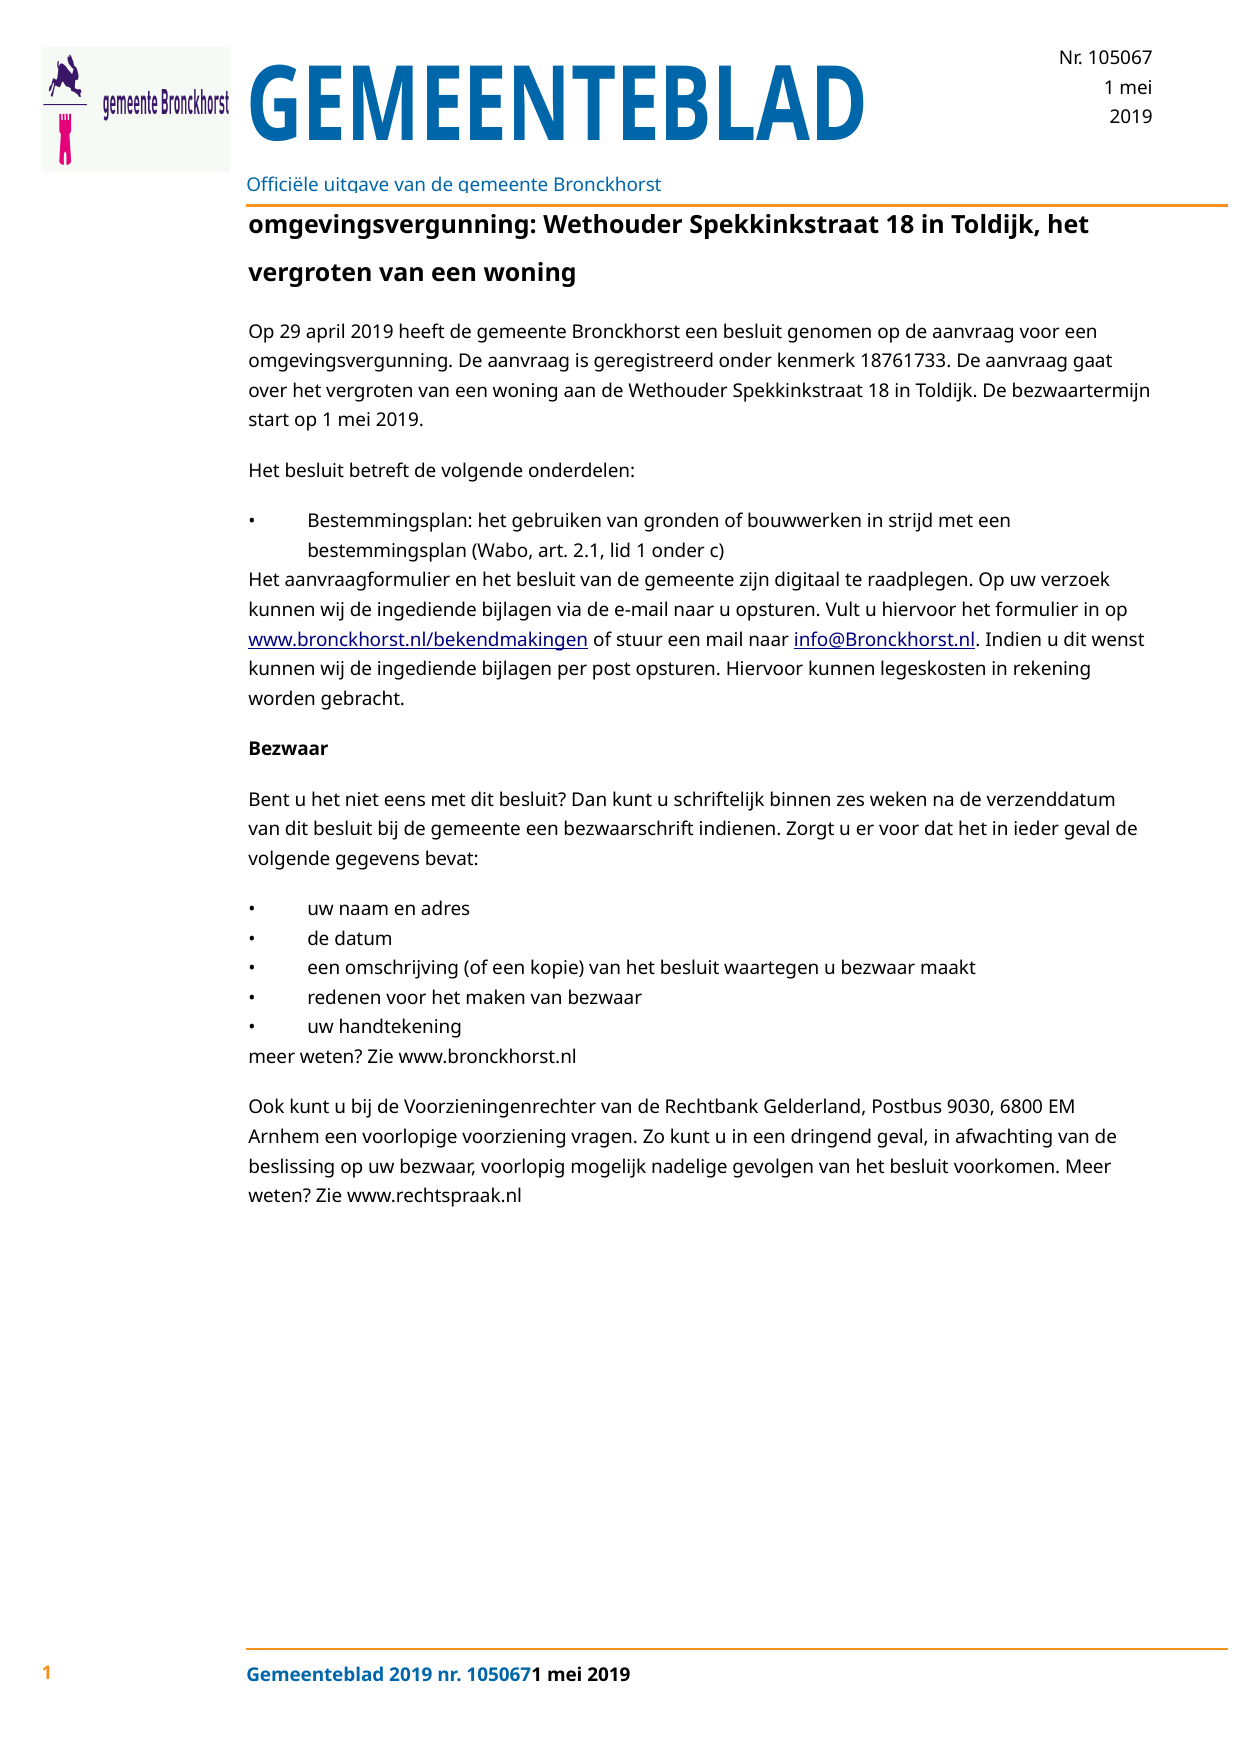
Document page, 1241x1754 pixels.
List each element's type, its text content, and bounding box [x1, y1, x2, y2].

text Het besluit betreft de volgende onderdelen: [248, 457, 1152, 483]
list uw handtekening [248, 1014, 1152, 1039]
text Het aanvraagformulier en het besluit van de gemeente zijn digitaal te raadplegen. Op uw verzoek kunnen wij de ingediende bijlagen via de e-mail naar u opsturen. Vult u hiervoor het formulier in op www.bronckhorst.nl/bekendmakingen of stuur een mail naar info@Bronckhorst.nl. Indien u dit wenst kunnen wij de ingediende bijlagen per post opsturen. Hiervoor kunnen legeskosten in rekening worden gebracht. [248, 567, 1152, 711]
text Bent u het niet eens met dit besluit? Dan kunt u schriftelijk binnen zes weken na de verzenddatum van dit besluit bij de gemeente een bezwaarschrift indienen. Zorgt u er voor dat het in ieder geval de volgende gegevens bevat: [248, 786, 1152, 871]
picture [41, 47, 231, 172]
text meer weten? Zie www.bronckhorst.nl [248, 1043, 1152, 1069]
list een omschrijving (of een kopie) van het besluit waartegen u bezwaar maakt [248, 954, 1152, 980]
list redenen voor het maken van bezwaar [248, 984, 1152, 1010]
text omgevingsvergunning: Wethouder Spekkinkstraat 18 in Toldijk, het vergroten van een woning [248, 207, 1152, 288]
list Bestemmingsplan: het gebruiken van gronden of bouwwerken in strijd met een bestemmingsplan (Wabo, art. 2.1, lid 1 onder c) [248, 507, 1152, 563]
text Bezwaar [248, 735, 1152, 761]
list uw naam en adres [248, 895, 1152, 921]
list de datum [248, 925, 1152, 951]
text Ook kunt u bij de Voorzieningenrechter van de Rechtbank Gelderland, Postbus 9030, 6800 EM Arnhem een voorlopige voorziening vragen. Zo kunt u in een dringend geval, in afwachting van de beslissing op uw bezwaar, voorlopig mogelijk nadelige gevolgen van het besluit voorkomen. Meer weten? Zie www.rechtspraak.nl [248, 1094, 1152, 1208]
text Op 29 april 2019 heeft de gemeente Bronckhorst een besluit genomen op de aanvraag voor een omgevingsvergunning. De aanvraag is geregistreerd onder kenmerk 18761733. De aanvraag gaat over het vergroten van een woning aan de Wethouder Spekkinkstraat 18 in Toldijk. De bezwaartermijn start op 1 mei 2019. [248, 318, 1152, 432]
